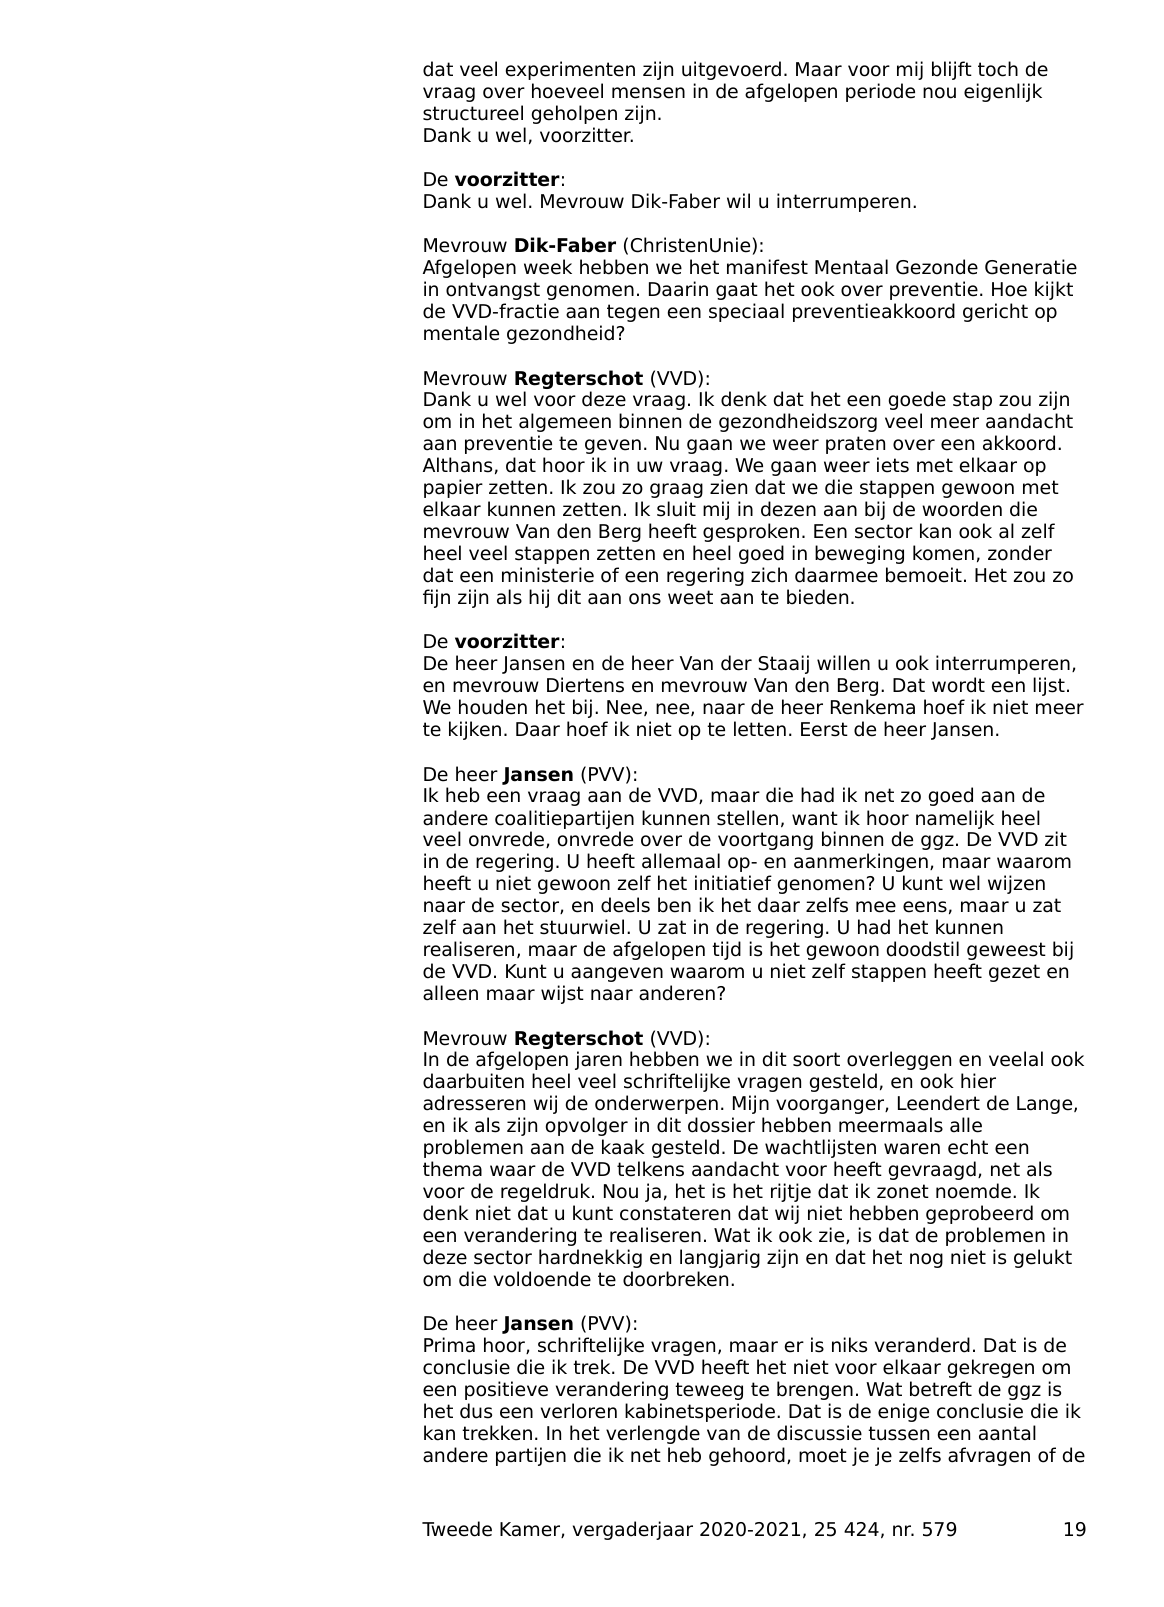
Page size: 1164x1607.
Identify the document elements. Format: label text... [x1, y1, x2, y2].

text De heer Jansen (PVV): [422, 763, 1087, 785]
text Mevrouw Regterschot (VVD): [422, 367, 1087, 389]
text Mevrouw Regterschot (VVD): [422, 1027, 1087, 1049]
text De heer Jansen en de heer Van der Staaij willen u ook interrumperen, en mevrouw Diertens en mevrouw Van den Berg. Dat wordt een lijst. We houden het bij. Nee, nee, naar de heer Renkema hoef ik niet meer te kijken. Daar hoef ik niet op te letten. Eerst de heer Jansen. [422, 653, 1087, 741]
text Prima hoor, schriftelijke vragen, maar er is niks veranderd. Dat is de conclusie die ik trek. De VVD heeft het niet voor elkaar gekregen om een positieve verandering teweeg te brengen. Wat betreft de ggz is het dus een verloren kabinetsperiode. Dat is de enige conclusie die ik kan trekken. In het verlengde van de discussie tussen een aantal andere partijen die ik net heb gehoord, moet je je zelfs afvragen of de [422, 1335, 1087, 1467]
text Dank u wel voor deze vraag. Ik denk dat het een goede stap zou zijn om in het algemeen binnen de gezondheidszorg veel meer aandacht aan preventie te geven. Nu gaan we weer praten over een akkoord. Althans, dat hoor ik in uw vraag. We gaan weer iets met elkaar op papier zetten. Ik zou zo graag zien dat we die stappen gewoon met elkaar kunnen zetten. Ik sluit mij in dezen aan bij de woorden die mevrouw Van den Berg heeft gesproken. Een sector kan ook al zelf heel veel stappen zetten en heel goed in beweging komen, zonder dat een ministerie of een regering zich daarmee bemoeit. Het zou zo fijn zijn als hij dit aan ons weet aan te bieden. [422, 389, 1087, 609]
text Dank u wel. Mevrouw Dik-Faber wil u interrumperen. [422, 191, 1087, 213]
text Ik heb een vraag aan de VVD, maar die had ik net zo goed aan de andere coalitiepartijen kunnen stellen, want ik hoor namelijk heel veel onvrede, onvrede over de voortgang binnen de ggz. De VVD zit in de regering. U heeft allemaal op- en aanmerkingen, maar waarom heeft u niet gewoon zelf het initiatief genomen? U kunt wel wijzen naar de sector, en deels ben ik het daar zelfs mee eens, maar u zat zelf aan het stuurwiel. U zat in de regering. U had het kunnen realiseren, maar de afgelopen tijd is het gewoon doodstil geweest bij de VVD. Kunt u aangeven waarom u niet zelf stappen heeft gezet en alleen maar wijst naar anderen? [422, 785, 1087, 1005]
text Mevrouw Dik-Faber (ChristenUnie): [422, 235, 1087, 257]
text Afgelopen week hebben we het manifest Mentaal Gezonde Generatie in ontvangst genomen. Daarin gaat het ook over preventie. Hoe kijkt de VVD-fractie aan tegen een speciaal preventieakkoord gericht op mentale gezondheid? [422, 257, 1087, 345]
text In de afgelopen jaren hebben we in dit soort overleggen en veelal ook daarbuiten heel veel schriftelijke vragen gesteld, en ook hier adresseren wij de onderwerpen. Mijn voorganger, Leendert de Lange, en ik als zijn opvolger in dit dossier hebben meermaals alle problemen aan de kaak gesteld. De wachtlijsten waren echt een thema waar de VVD telkens aandacht voor heeft gevraagd, net als voor de regeldruk. Nou ja, het is het rijtje dat ik zonet noemde. Ik denk niet dat u kunt constateren dat wij niet hebben geprobeerd om een verandering te realiseren. Wat ik ook zie, is dat de problemen in deze sector hardnekkig en langjarig zijn en dat het nog niet is gelukt om die voldoende te doorbreken. [422, 1049, 1087, 1291]
text De voorzitter: [422, 169, 1087, 191]
text dat veel experimenten zijn uitgevoerd. Maar voor mij blijft toch de vraag over hoeveel mensen in de afgelopen periode nou eigenlijk structureel geholpen zijn. [422, 59, 1087, 125]
text De voorzitter: [422, 631, 1087, 653]
text De heer Jansen (PVV): [422, 1313, 1087, 1335]
text Dank u wel, voorzitter. [422, 125, 1087, 147]
